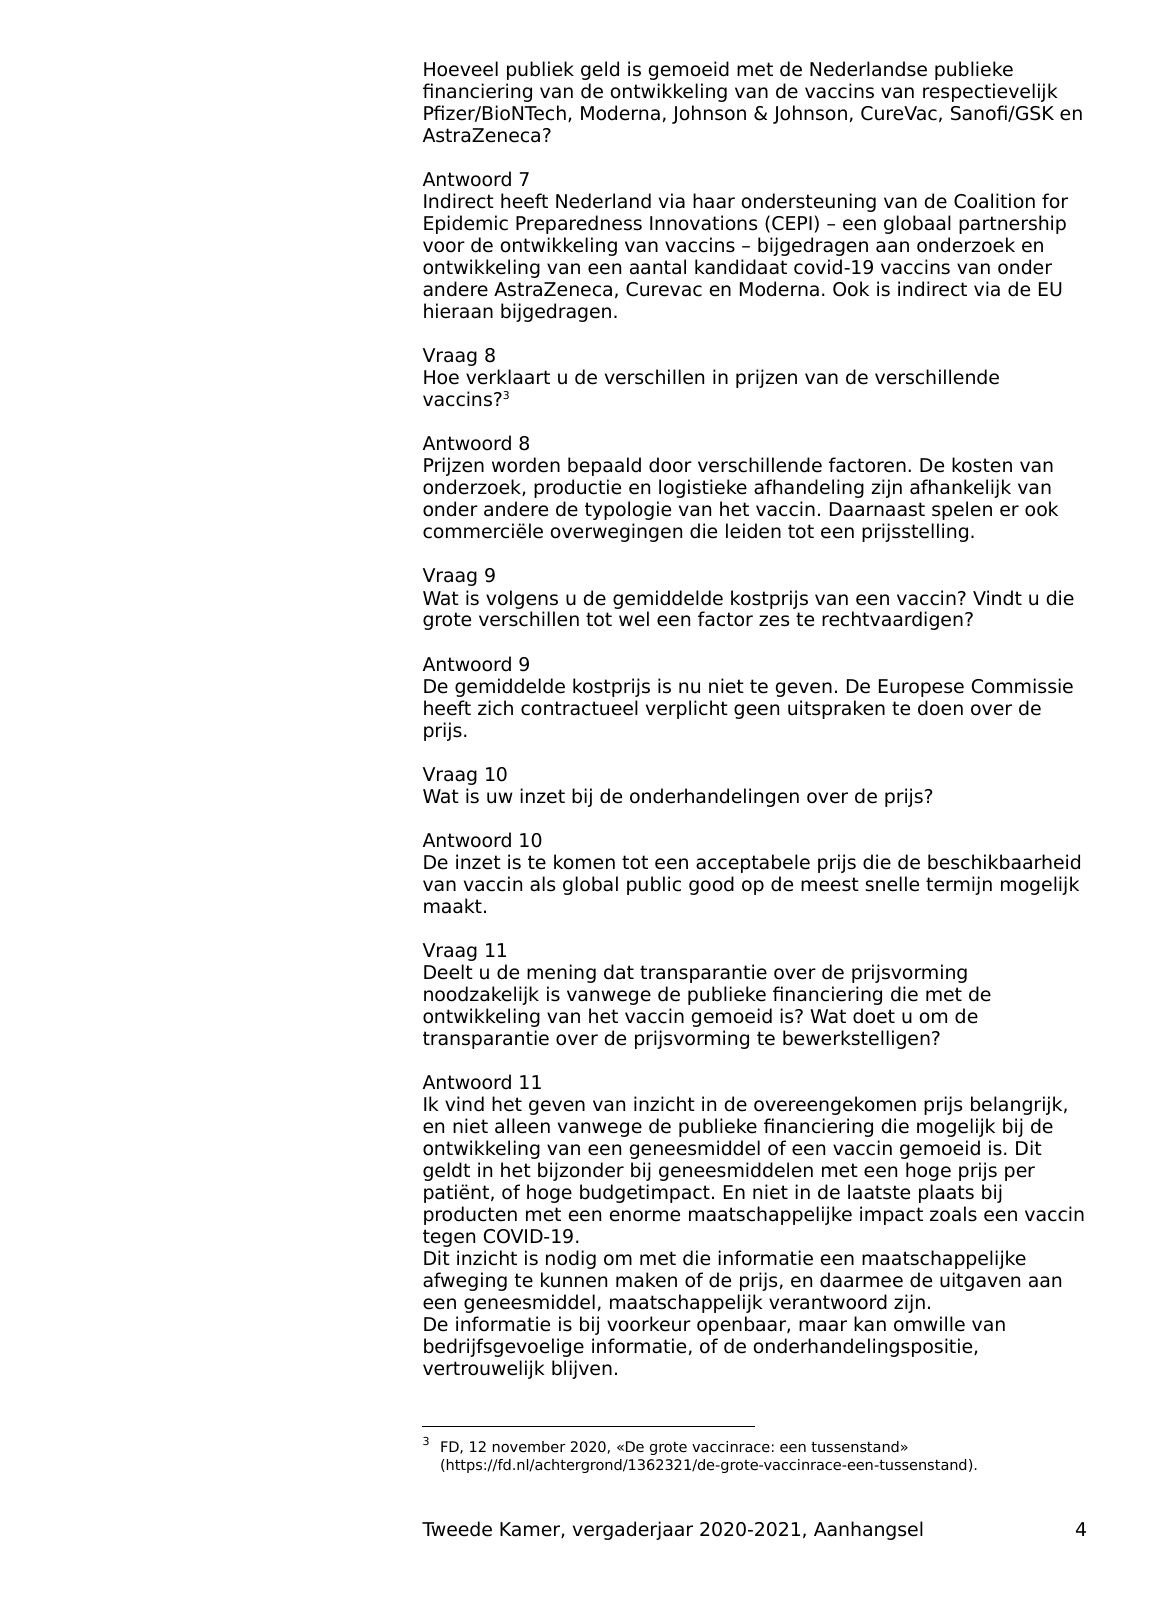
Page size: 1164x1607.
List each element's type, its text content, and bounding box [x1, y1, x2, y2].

text Antwoord 11 [422, 1072, 1087, 1094]
text Dit inzicht is nodig om met die informatie een maatschappelijke afweging te kunnen maken of de prijs, en daarmee de uitgaven aan een geneesmiddel, maatschappelijk verantwoord zijn. [422, 1248, 1087, 1314]
text De gemiddelde kostprijs is nu niet te geven. De Europese Commissie heeft zich contractueel verplicht geen uitspraken te doen over de prijs. [422, 676, 1087, 741]
text Hoeveel publiek geld is gemoeid met de Nederlandse publieke financiering van de ontwikkeling van de vaccins van respectievelijk Pfizer/BioNTech, Moderna, Johnson & Johnson, CureVac, Sanofi/GSK en AstraZeneca? [422, 59, 1087, 147]
text Vraag 11 [422, 940, 1087, 962]
text Deelt u de mening dat transparantie over de prijsvorming noodzakelijk is vanwege de publieke financiering die met de ontwikkeling van het vaccin gemoeid is? Wat doet u om de transparantie over de prijsvorming te bewerkstelligen? [422, 962, 1087, 1050]
text Ik vind het geven van inzicht in de overeengekomen prijs belangrijk, en niet alleen vanwege de publieke financiering die mogelijk bij de ontwikkeling van een geneesmiddel of een vaccin gemoeid is. Dit geldt in het bijzonder bij geneesmiddelen met een hoge prijs per patiënt, of hoge budgetimpact. En niet in de laatste plaats bij producten met een enorme maatschappelijke impact zoals een vaccin tegen COVID-19. [422, 1094, 1087, 1248]
text Prijzen worden bepaald door verschillende factoren. De kosten van onderzoek, productie en logistieke afhandeling zijn afhankelijk van onder andere de typologie van het vaccin. Daarnaast spelen er ook commerciële overwegingen die leiden tot een prijsstelling. [422, 455, 1087, 543]
text De inzet is te komen tot een acceptabele prijs die de beschikbaarheid van vaccin als global public good op de meest snelle termijn mogelijk maakt. [422, 852, 1087, 918]
text Hoe verklaart u de verschillen in prijzen van de verschillende vaccins? [422, 367, 1087, 411]
text Vraag 8 [422, 345, 1087, 367]
text De informatie is bij voorkeur openbaar, maar kan omwille van bedrijfsgevoelige informatie, of de onderhandelingspositie, vertrouwelijk blijven. [422, 1314, 1087, 1380]
text Indirect heeft Nederland via haar ondersteuning van de Coalition for Epidemic Preparedness Innovations (CEPI) – een globaal partnership voor de ontwikkeling van vaccins – bijgedragen aan onderzoek en ontwikkeling van een aantal kandidaat covid-19 vaccins van onder andere AstraZeneca, Curevac en Moderna. Ook is indirect via de EU hieraan bijgedragen. [422, 191, 1087, 323]
text Antwoord 8 [422, 433, 1087, 455]
text Vraag 10 [422, 764, 1087, 786]
text Wat is uw inzet bij de onderhandelingen over de prijs? [422, 786, 1087, 808]
text Antwoord 7 [422, 169, 1087, 191]
text Vraag 9 [422, 565, 1087, 587]
text Antwoord 10 [422, 830, 1087, 852]
text Antwoord 9 [422, 653, 1087, 676]
text Wat is volgens u de gemiddelde kostprijs van een vaccin? Vindt u die grote verschillen tot wel een factor zes te rechtvaardigen? [422, 587, 1087, 631]
text FD, 12 november 2020, «De grote vaccinrace: een tussenstand» (https://fd.nl/achtergrond/1362321/de-grote-vaccinrace-een-tussenstand). [422, 1435, 1087, 1474]
